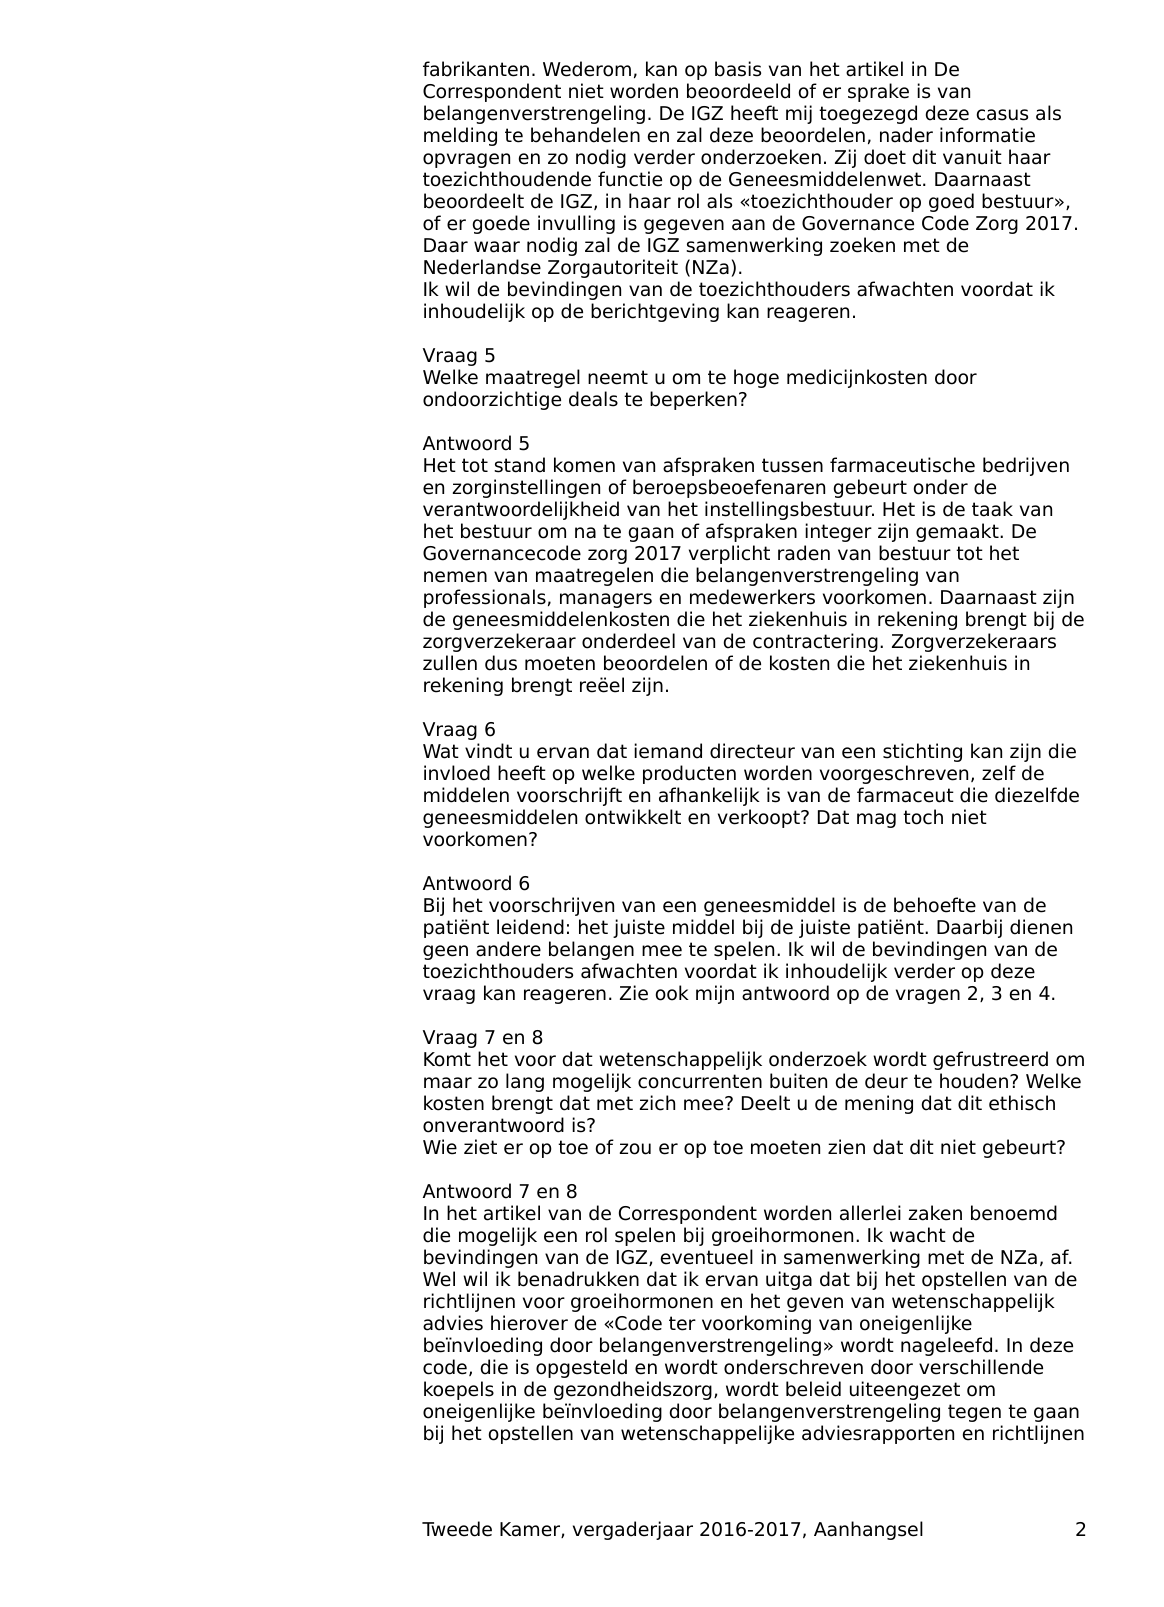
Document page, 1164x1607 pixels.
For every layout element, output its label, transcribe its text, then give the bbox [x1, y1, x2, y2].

text Wie ziet er op toe of zou er op toe moeten zien dat dit niet gebeurt? [422, 1137, 1087, 1159]
text Bij het voorschrijven van een geneesmiddel is de behoefte van de patiënt leidend: het juiste middel bij de juiste patiënt. Daarbij dienen geen andere belangen mee te spelen. Ik wil de bevindingen van de toezichthouders afwachten voordat ik inhoudelijk verder op deze vraag kan reageren. Zie ook mijn antwoord op de vragen 2, 3 en 4. [422, 895, 1087, 1005]
text Vraag 6 [422, 719, 1087, 741]
text Komt het voor dat wetenschappelijk onderzoek wordt gefrustreerd om maar zo lang mogelijk concurrenten buiten de deur te houden? Welke kosten brengt dat met zich mee? Deelt u de mening dat dit ethisch onverantwoord is? [422, 1049, 1087, 1137]
text Het tot stand komen van afspraken tussen farmaceutische bedrijven en zorginstellingen of beroepsbeoefenaren gebeurt onder de verantwoordelijkheid van het instellingsbestuur. Het is de taak van het bestuur om na te gaan of afspraken integer zijn gemaakt. De Governancecode zorg 2017 verplicht raden van bestuur tot het nemen van maatregelen die belangenverstrengeling van professionals, managers en medewerkers voorkomen. Daarnaast zijn de geneesmiddelenkosten die het ziekenhuis in rekening brengt bij de zorgverzekeraar onderdeel van de contractering. Zorgverzekeraars zullen dus moeten beoordelen of de kosten die het ziekenhuis in rekening brengt reëel zijn. [422, 455, 1087, 697]
text Antwoord 7 en 8 [422, 1181, 1087, 1203]
text Antwoord 5 [422, 433, 1087, 455]
text In het artikel van de Correspondent worden allerlei zaken benoemd die mogelijk een rol spelen bij groeihormonen. Ik wacht de bevindingen van de IGZ, eventueel in samenwerking met de NZa, af. Wel wil ik benadrukken dat ik ervan uitga dat bij het opstellen van de richtlijnen voor groeihormonen en het geven van wetenschappelijk advies hierover de «Code ter voorkoming van oneigenlijke beïnvloeding door belangenverstrengeling» wordt nageleefd. In deze code, die is opgesteld en wordt onderschreven door verschillende koepels in de gezondheidszorg, wordt beleid uiteengezet om oneigenlijke beïnvloeding door belangenverstrengeling tegen te gaan bij het opstellen van wetenschappelijke adviesrapporten en richtlijnen [422, 1203, 1087, 1445]
text Wat vindt u ervan dat iemand directeur van een stichting kan zijn die invloed heeft op welke producten worden voorgeschreven, zelf de middelen voorschrijft en afhankelijk is van de farmaceut die diezelfde geneesmiddelen ontwikkelt en verkoopt? Dat mag toch niet voorkomen? [422, 741, 1087, 851]
text fabrikanten. Wederom, kan op basis van het artikel in De Correspondent niet worden beoordeeld of er sprake is van belangenverstrengeling. De IGZ heeft mij toegezegd deze casus als melding te behandelen en zal deze beoordelen, nader informatie opvragen en zo nodig verder onderzoeken. Zij doet dit vanuit haar toezichthoudende functie op de Geneesmiddelenwet. Daarnaast beoordeelt de IGZ, in haar rol als «toezichthouder op goed bestuur», of er goede invulling is gegeven aan de Governance Code Zorg 2017. Daar waar nodig zal de IGZ samenwerking zoeken met de Nederlandse Zorgautoriteit (NZa). [422, 59, 1087, 279]
text Vraag 7 en 8 [422, 1027, 1087, 1049]
text Antwoord 6 [422, 873, 1087, 895]
text Welke maatregel neemt u om te hoge medicijnkosten door ondoorzichtige deals te beperken? [422, 367, 1087, 411]
text Ik wil de bevindingen van de toezichthouders afwachten voordat ik inhoudelijk op de berichtgeving kan reageren. [422, 279, 1087, 323]
text Vraag 5 [422, 345, 1087, 367]
